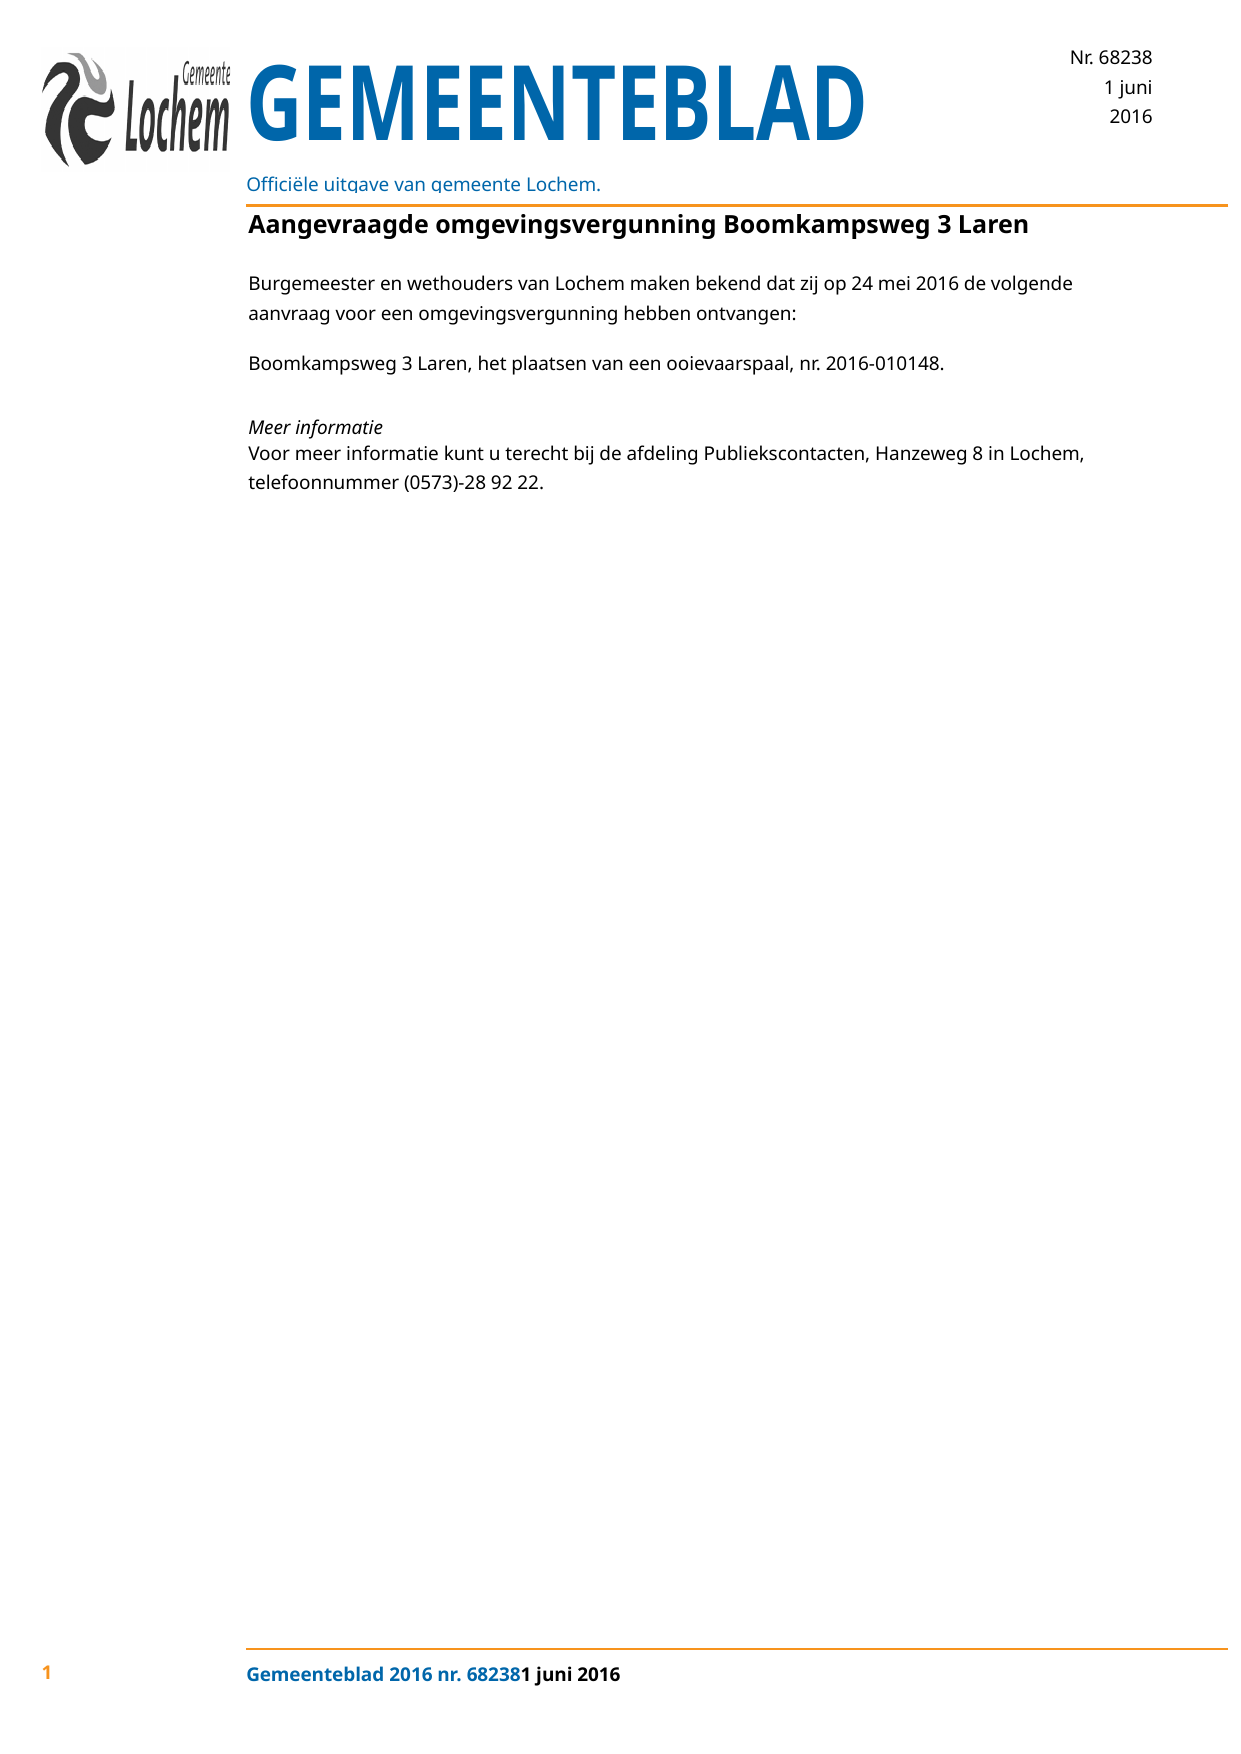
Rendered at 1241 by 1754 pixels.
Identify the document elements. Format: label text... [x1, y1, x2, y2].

text Boomkampsweg 3 Laren, het plaatsen van een ooievaarspaal, nr. 2016-010148. [248, 350, 1152, 376]
text Voor meer informatie kunt u terecht bij de afdeling Publiekscontacten, Hanzeweg 8 in Lochem, telefoonnummer (0573)-28 92 22. [248, 440, 1152, 495]
picture [41, 47, 231, 172]
text Aangevraagde omgevingsvergunning Boomkampsweg 3 Laren [248, 207, 1152, 241]
text Meer informatie [248, 414, 1152, 440]
text Burgemeester en wethouders van Lochem maken bekend dat zij op 24 mei 2016 de volgende aanvraag voor een omgevingsvergunning hebben ontvangen: [248, 270, 1152, 326]
